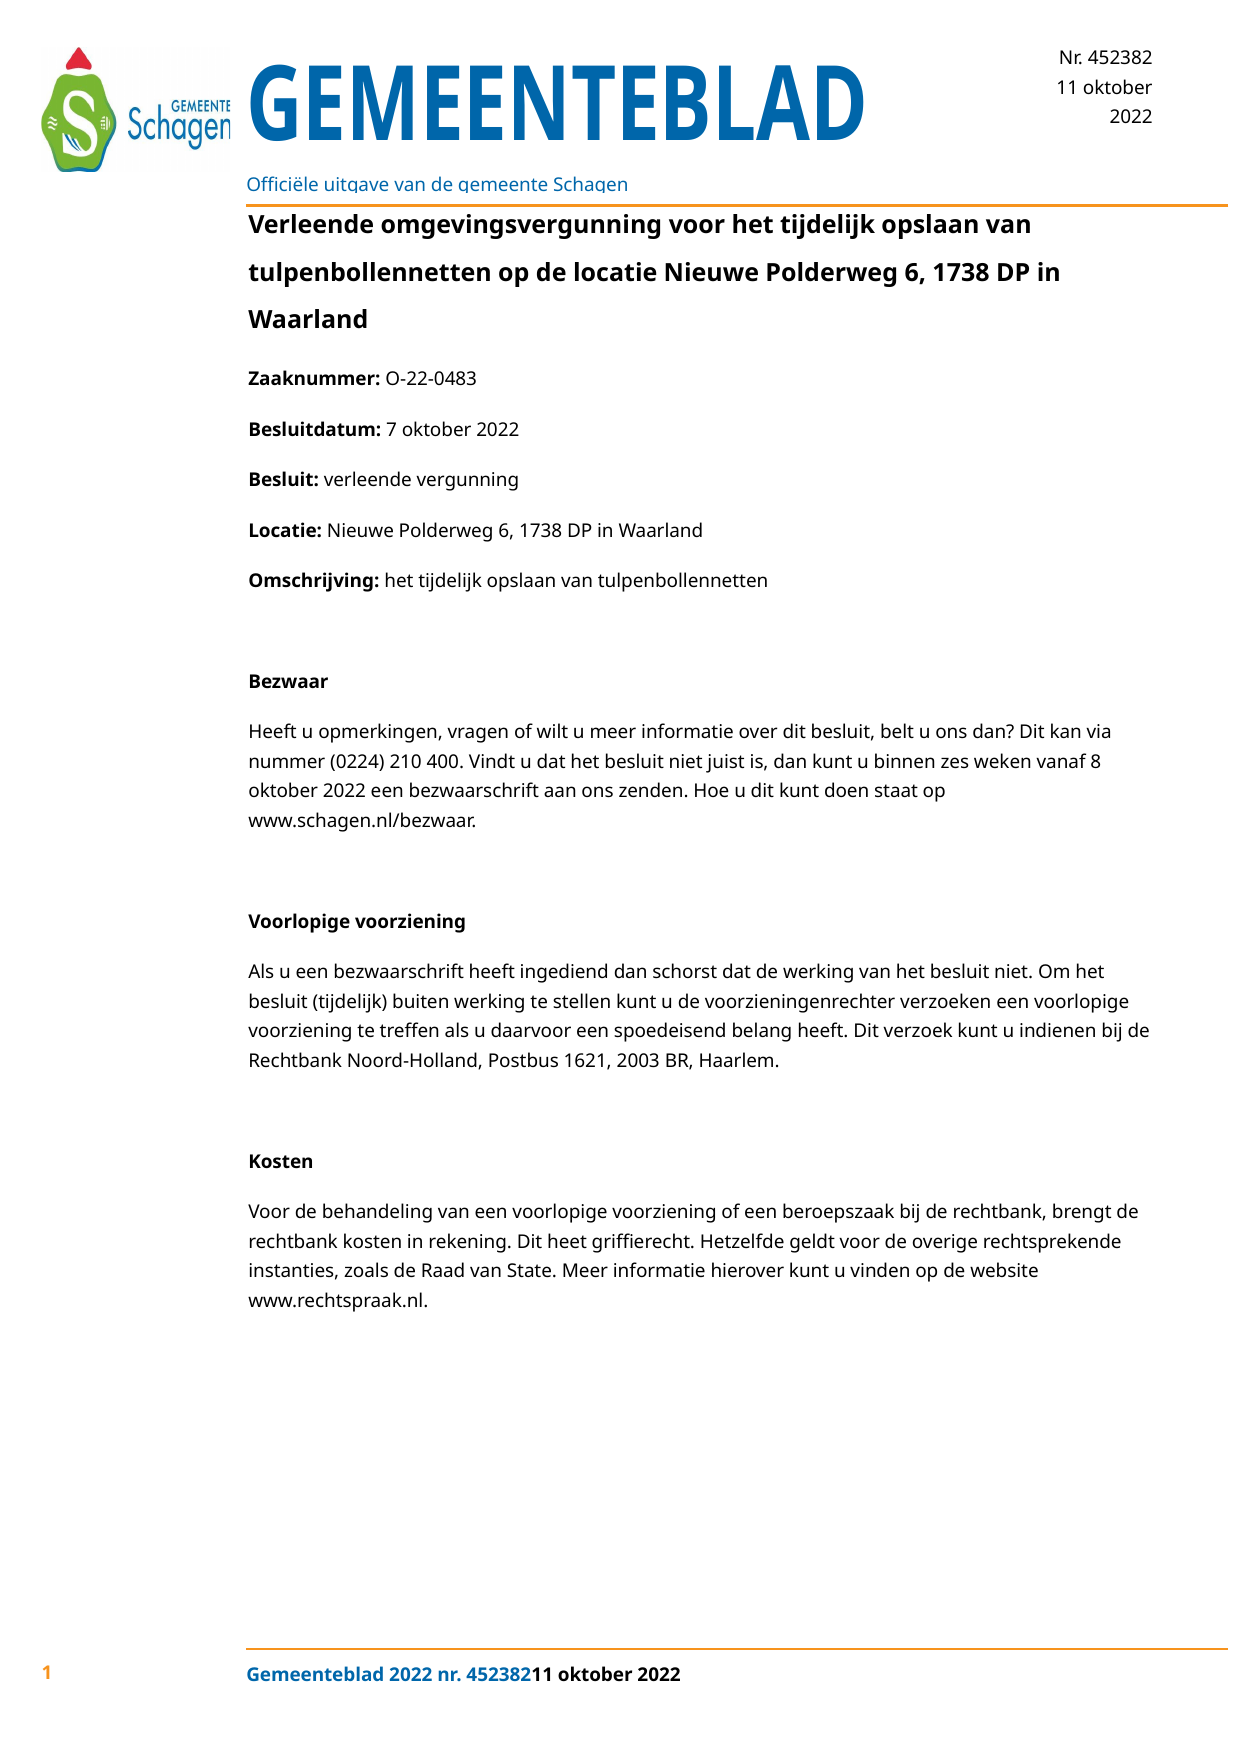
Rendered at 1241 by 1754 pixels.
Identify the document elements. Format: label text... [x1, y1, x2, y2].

text Besluitdatum: 7 oktober 2022 [248, 416, 1152, 442]
text Locatie: Nieuwe Polderweg 6, 1738 DP in Waarland [248, 517, 1152, 542]
text Verleende omgevingsvergunning voor het tijdelijk opslaan van tulpenbollennetten op de locatie Nieuwe Polderweg 6, 1738 DP in Waarland [248, 207, 1152, 336]
text Als u een bezwaarschrift heeft ingediend dan schorst dat de werking van het besluit niet. Om het besluit (tijdelijk) buiten werking te stellen kunt u de voorzieningenrechter verzoeken een voorlopige voorziening te treffen als u daarvoor een spoedeisend belang heeft. Dit verzoek kunt u indienen bij de Rechtbank Noord-Holland, Postbus 1621, 2003 BR, Haarlem. [248, 958, 1152, 1073]
text Omschrijving: het tijdelijk opslaan van tulpenbollennetten [248, 567, 1152, 593]
text Heeft u opmerkingen, vragen of wilt u meer informatie over dit besluit, belt u ons dan? Dit kan via nummer (0224) 210 400. Vindt u dat het besluit niet juist is, dan kunt u binnen zes weken vanaf 8 oktober 2022 een bezwaarschrift aan ons zenden. Hoe u dit kunt doen staat op www.schagen.nl/bezwaar. [248, 718, 1152, 833]
text Besluit: verleende vergunning [248, 466, 1152, 492]
text Voor de behandeling van een voorlopige voorziening of een beroepszaak bij de rechtbank, brengt de rechtbank kosten in rekening. Dit heet griffierecht. Hetzelfde geldt voor de overige rechtsprekende instanties, zoals de Raad van State. Meer informatie hierover kunt u vinden op de website www.rechtspraak.nl. [248, 1198, 1152, 1313]
picture [41, 47, 231, 172]
text Bezwaar [248, 668, 1152, 694]
text Voorlopige voorziening [248, 908, 1152, 934]
text Zaaknummer: O-22-0483 [248, 366, 1152, 391]
text Kosten [248, 1148, 1152, 1174]
